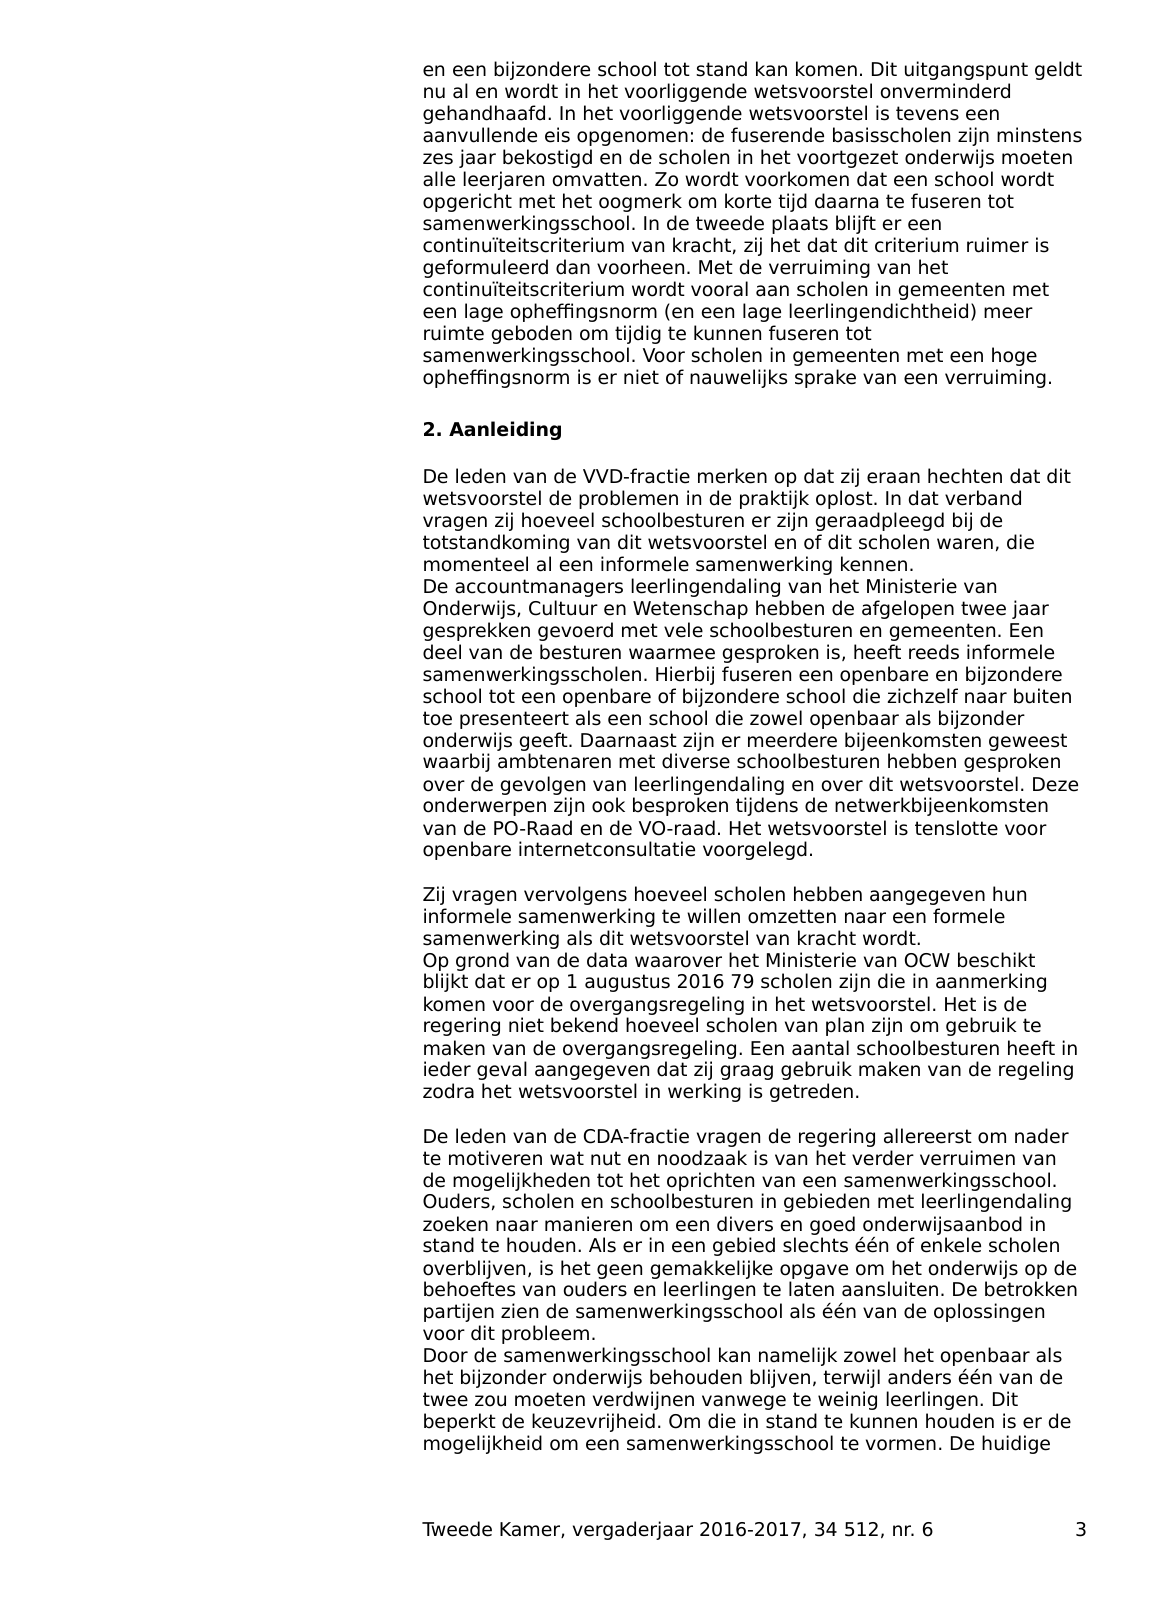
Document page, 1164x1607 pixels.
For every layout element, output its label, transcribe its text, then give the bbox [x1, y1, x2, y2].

subtitle 2. Aanleiding [422, 419, 1087, 441]
text De leden van de VVD-fractie merken op dat zij eraan hechten dat dit wetsvoorstel de problemen in de praktijk oplost. In dat verband vragen zij hoeveel schoolbesturen er zijn geraadpleegd bij de totstandkoming van dit wetsvoorstel en of dit scholen waren, die momenteel al een informele samenwerking kennen. [422, 466, 1087, 576]
text Op grond van de data waarover het Ministerie van OCW beschikt blijkt dat er op 1 augustus 2016 79 scholen zijn die in aanmerking komen voor de overgangsregeling in het wetsvoorstel. Het is de regering niet bekend hoeveel scholen van plan zijn om gebruik te maken van de overgangsregeling. Een aantal schoolbesturen heeft in ieder geval aangegeven dat zij graag gebruik maken van de regeling zodra het wetsvoorstel in werking is getreden. [422, 949, 1087, 1103]
text Door de samenwerkingsschool kan namelijk zowel het openbaar als het bijzonder onderwijs behouden blijven, terwijl anders één van de twee zou moeten verdwijnen vanwege te weinig leerlingen. Dit beperkt de keuzevrijheid. Om die in stand te kunnen houden is er de mogelijkheid om een samenwerkingsschool te vormen. De huidige [422, 1345, 1087, 1455]
text De leden van de CDA-fractie vragen de regering allereerst om nader te motiveren wat nut en noodzaak is van het verder verruimen van de mogelijkheden tot het oprichten van een samenwerkingsschool. [422, 1126, 1087, 1191]
text en een bijzondere school tot stand kan komen. Dit uitgangspunt geldt nu al en wordt in het voorliggende wetsvoorstel onverminderd gehandhaafd. In het voorliggende wetsvoorstel is tevens een aanvullende eis opgenomen: de fuserende basisscholen zijn minstens zes jaar bekostigd en de scholen in het voortgezet onderwijs moeten alle leerjaren omvatten. Zo wordt voorkomen dat een school wordt opgericht met het oogmerk om korte tijd daarna te fuseren tot samenwerkingsschool. In de tweede plaats blijft er een continuïteitscriterium van kracht, zij het dat dit criterium ruimer is geformuleerd dan voorheen. Met de verruiming van het continuïteitscriterium wordt vooral aan scholen in gemeenten met een lage opheffingsnorm (en een lage leerlingendichtheid) meer ruimte geboden om tijdig te kunnen fuseren tot samenwerkingsschool. Voor scholen in gemeenten met een hoge opheffingsnorm is er niet of nauwelijks sprake van een verruiming. [422, 59, 1087, 389]
text De accountmanagers leerlingendaling van het Ministerie van Onderwijs, Cultuur en Wetenschap hebben de afgelopen twee jaar gesprekken gevoerd met vele schoolbesturen en gemeenten. Een deel van de besturen waarmee gesproken is, heeft reeds informele samenwerkingsscholen. Hierbij fuseren een openbare en bijzondere school tot een openbare of bijzondere school die zichzelf naar buiten toe presenteert als een school die zowel openbaar als bijzonder onderwijs geeft. Daarnaast zijn er meerdere bijeenkomsten geweest waarbij ambtenaren met diverse schoolbesturen hebben gesproken over de gevolgen van leerlingendaling en over dit wetsvoorstel. Deze onderwerpen zijn ook besproken tijdens de netwerkbijeenkomsten van de PO-Raad en de VO-raad. Het wetsvoorstel is tenslotte voor openbare internetconsultatie voorgelegd. [422, 576, 1087, 861]
text Zij vragen vervolgens hoeveel scholen hebben aangegeven hun informele samenwerking te willen omzetten naar een formele samenwerking als dit wetsvoorstel van kracht wordt. [422, 883, 1087, 949]
text Ouders, scholen en schoolbesturen in gebieden met leerlingendaling zoeken naar manieren om een divers en goed onderwijsaanbod in stand te houden. Als er in een gebied slechts één of enkele scholen overblijven, is het geen gemakkelijke opgave om het onderwijs op de behoeftes van ouders en leerlingen te laten aansluiten. De betrokken partijen zien de samenwerkingsschool als één van de oplossingen voor dit probleem. [422, 1191, 1087, 1345]
